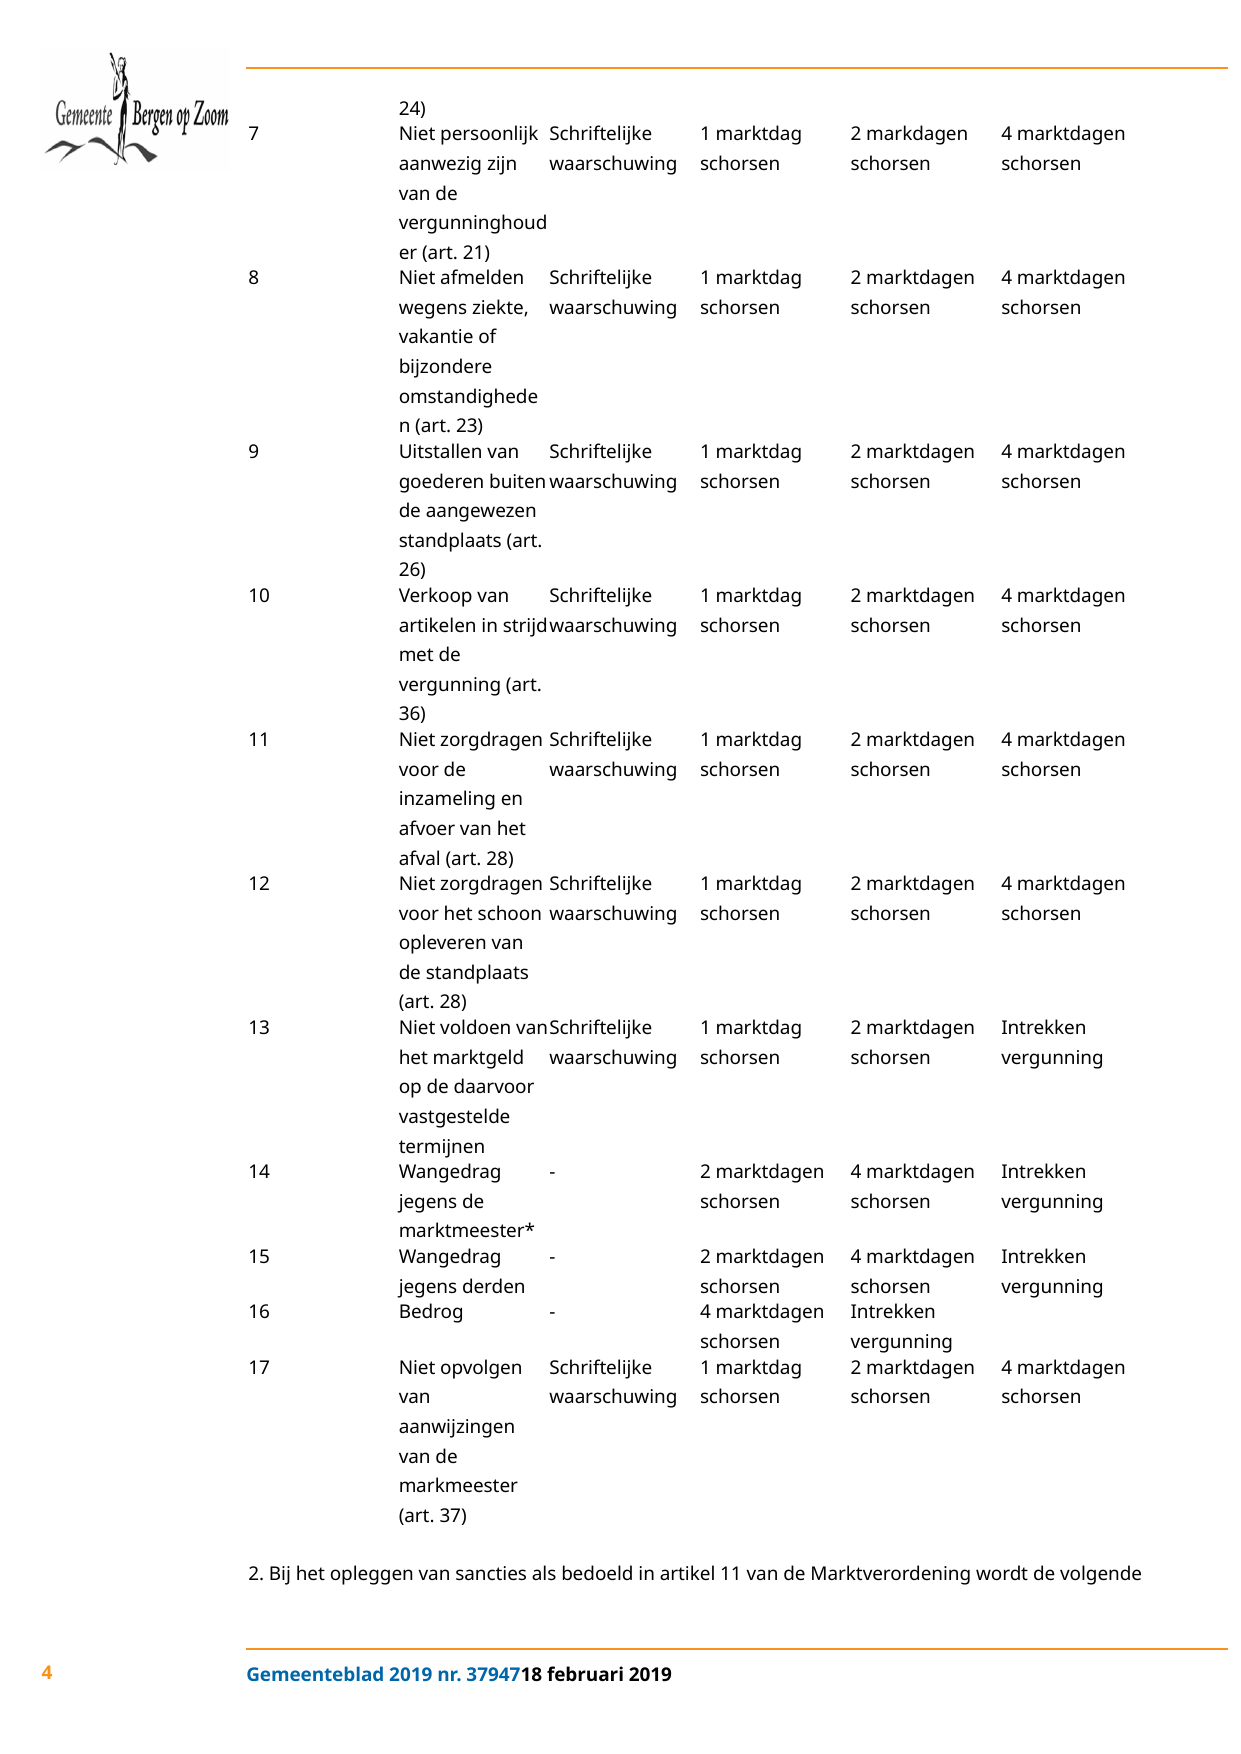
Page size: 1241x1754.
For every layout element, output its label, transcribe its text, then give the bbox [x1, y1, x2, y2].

table_cell 1 marktdag schorsen [700, 582, 850, 726]
table_cell 24) [399, 95, 549, 121]
table_cell 2 marktdagen schorsen [850, 438, 1001, 582]
table_cell - [549, 1244, 700, 1299]
table_cell 2 marktdagen schorsen [850, 1015, 1001, 1158]
table_cell Schriftelijke waarschuwing [549, 870, 700, 1014]
table_cell 4 marktdagen schorsen [850, 1244, 1001, 1299]
table_cell 4 marktdagen schorsen [1001, 121, 1152, 264]
table_cell 4 marktdagen schorsen [1001, 1354, 1152, 1528]
table_cell 2 marktdagen schorsen [850, 726, 1001, 870]
table_cell 10 [248, 582, 398, 726]
table_cell 1 marktdag schorsen [700, 1354, 850, 1528]
table_cell Schriftelijke waarschuwing [549, 121, 700, 264]
table_cell 1 marktdag schorsen [700, 870, 850, 1014]
table_cell 2 marktdagen schorsen [700, 1159, 850, 1243]
table_cell - [549, 1159, 700, 1243]
table_cell 11 [248, 726, 398, 870]
table_cell 4 marktdagen schorsen [1001, 438, 1152, 582]
table_cell 4 marktdagen schorsen [1001, 870, 1152, 1014]
table_cell [850, 95, 1001, 121]
table_cell Niet opvolgen van aanwijzingen van de markmeester (art. 37) [399, 1354, 549, 1528]
table_cell Verkoop van artikelen in strijd met de vergunning (art. 36) [399, 582, 549, 726]
table_cell - [549, 1299, 700, 1354]
table_cell 1 marktdag schorsen [700, 265, 850, 438]
table_cell 1 marktdag schorsen [700, 726, 850, 870]
table_cell 2 marktdagen schorsen [850, 265, 1001, 438]
table_cell 9 [248, 438, 398, 582]
table_cell [1001, 95, 1152, 121]
table_cell [248, 95, 398, 121]
table_cell [700, 95, 850, 121]
table_cell 4 marktdagen schorsen [1001, 582, 1152, 726]
table_cell 8 [248, 265, 398, 438]
table_cell 4 marktdagen schorsen [1001, 726, 1152, 870]
picture [41, 47, 231, 172]
table_cell [1001, 1299, 1152, 1354]
table_cell Bedrog [399, 1299, 549, 1354]
table_cell Intrekken vergunning [1001, 1159, 1152, 1243]
table_cell 2 marktdagen schorsen [850, 582, 1001, 726]
table_cell 2 marktdagen schorsen [850, 1354, 1001, 1528]
table_cell 1 marktdag schorsen [700, 121, 850, 264]
table_cell 16 [248, 1299, 398, 1354]
table_cell Schriftelijke waarschuwing [549, 582, 700, 726]
table_cell Schriftelijke waarschuwing [549, 265, 700, 438]
table_cell [549, 95, 700, 121]
table_cell 4 marktdagen schorsen [850, 1159, 1001, 1243]
table_cell Niet zorgdragen voor de inzameling en afvoer van het afval (art. 28) [399, 726, 549, 870]
table_cell Schriftelijke waarschuwing [549, 1015, 700, 1158]
table_cell 1 marktdag schorsen [700, 438, 850, 582]
table_cell Schriftelijke waarschuwing [549, 1354, 700, 1528]
table_cell Intrekken vergunning [1001, 1015, 1152, 1158]
table_cell 2 markdagen schorsen [850, 121, 1001, 264]
table_cell Intrekken vergunning [1001, 1244, 1152, 1299]
table_cell 14 [248, 1159, 398, 1243]
table_cell 13 [248, 1015, 398, 1158]
table_cell Niet zorgdragen voor het schoon opleveren van de standplaats (art. 28) [399, 870, 549, 1014]
table_cell Intrekken vergunning [850, 1299, 1001, 1354]
table_cell Schriftelijke waarschuwing [549, 438, 700, 582]
table_cell Schriftelijke waarschuwing [549, 726, 700, 870]
table_cell 2 marktdagen schorsen [850, 870, 1001, 1014]
table_cell Wangedrag jegens derden [399, 1244, 549, 1299]
table_cell 4 marktdagen schorsen [1001, 265, 1152, 438]
table_cell 1 marktdag schorsen [700, 1015, 850, 1158]
table_cell Uitstallen van goederen buiten de aangewezen standplaats (art. 26) [399, 438, 549, 582]
table_cell 15 [248, 1244, 398, 1299]
table_cell 17 [248, 1354, 398, 1528]
table_cell 7 [248, 121, 398, 264]
table_cell Niet afmelden wegens ziekte, vakantie of bijzondere omstandigheden (art. 23) [399, 265, 549, 438]
table_cell Niet voldoen van het marktgeld op de daarvoor vastgestelde termijnen [399, 1015, 549, 1158]
text 2. Bij het opleggen van sancties als bedoeld in artikel 11 van de Marktverordening wordt de volgende [248, 1561, 1152, 1586]
table_cell Wangedrag jegens de marktmeester* [399, 1159, 549, 1243]
table_cell 2 marktdagen schorsen [700, 1244, 850, 1299]
table_cell Niet persoonlijk aanwezig zijn van de vergunninghouder (art. 21) [399, 121, 549, 264]
table_cell 4 marktdagen schorsen [700, 1299, 850, 1354]
table_cell 12 [248, 870, 398, 1014]
